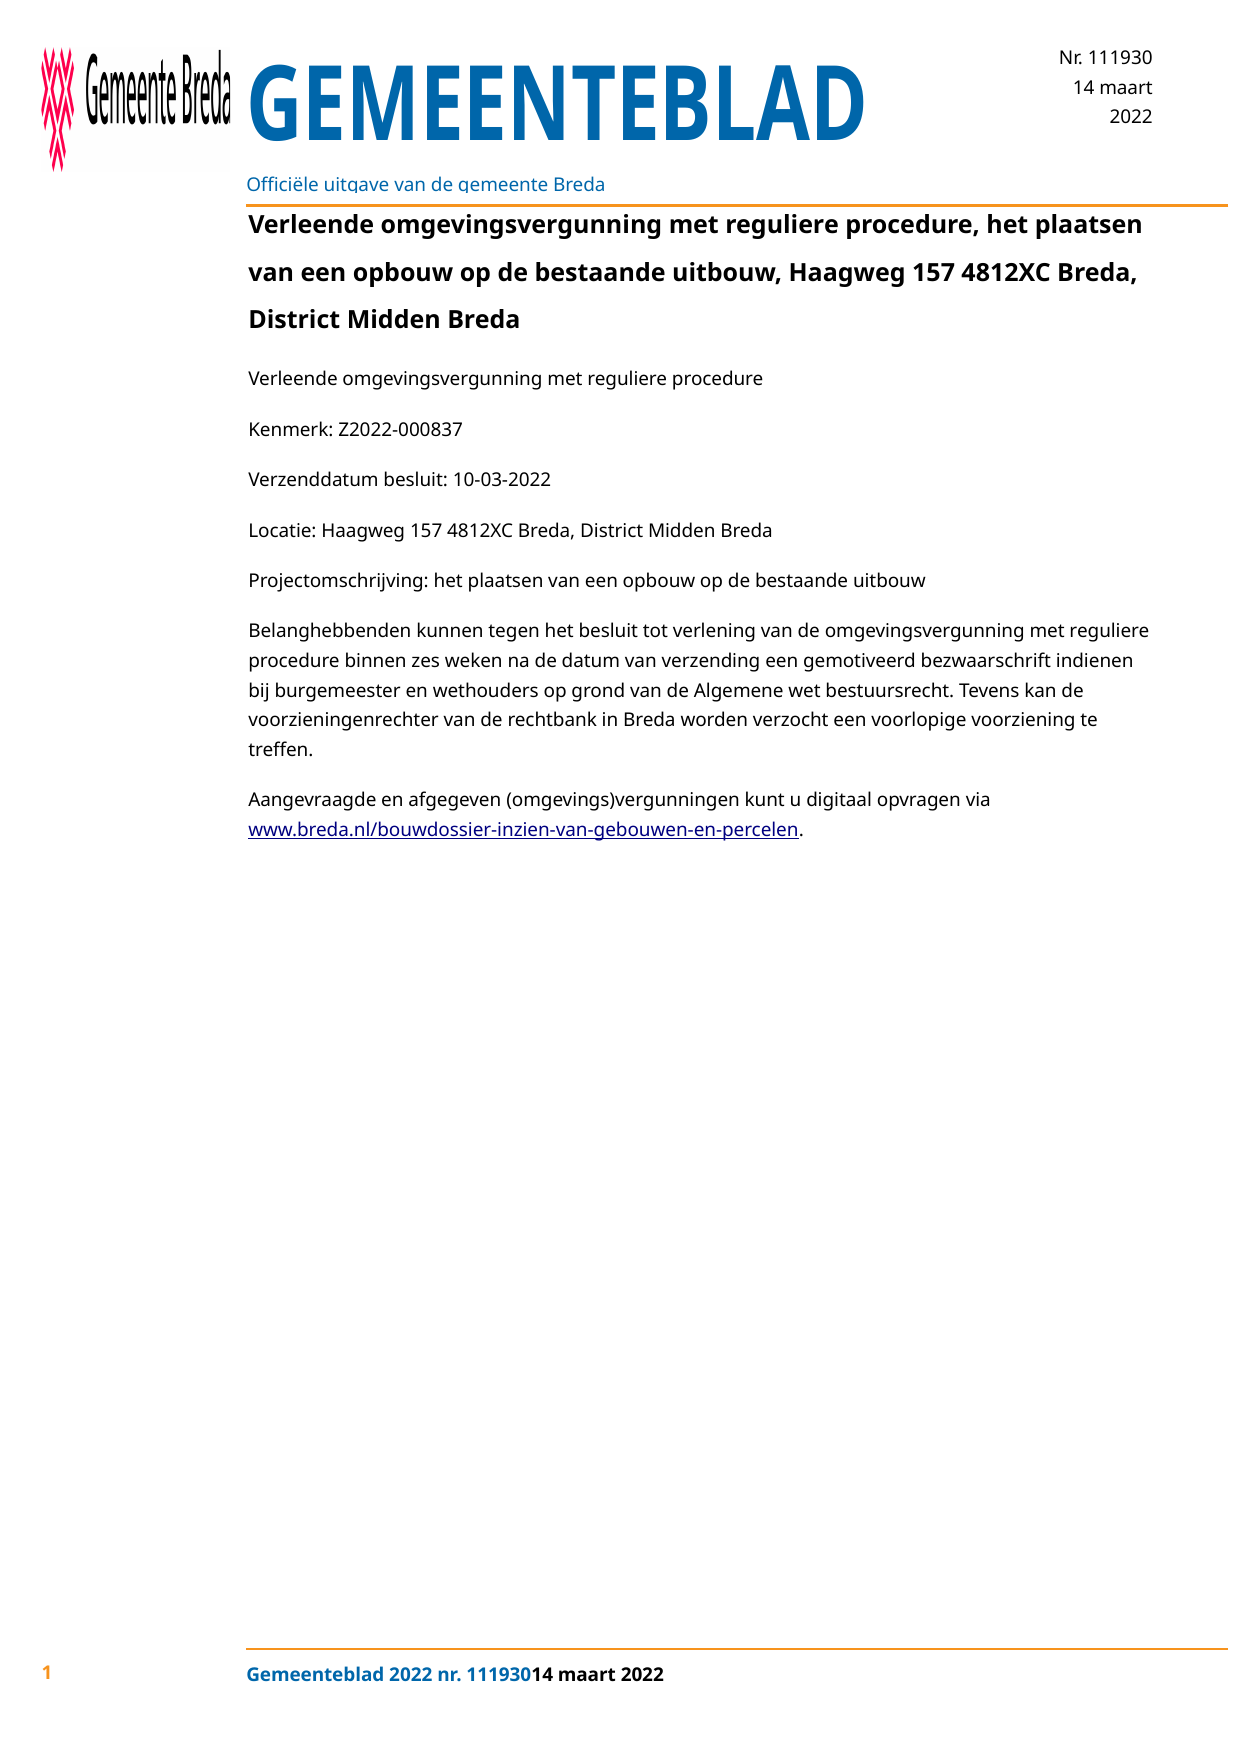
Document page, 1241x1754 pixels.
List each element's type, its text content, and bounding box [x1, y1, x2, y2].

text Verleende omgevingsvergunning met reguliere procedure, het plaatsen van een opbouw op de bestaande uitbouw, Haagweg 157 4812XC Breda, District Midden Breda [248, 207, 1152, 336]
text Verzenddatum besluit: 10-03-2022 [248, 466, 1152, 492]
text Kenmerk: Z2022-000837 [248, 416, 1152, 442]
text Verleende omgevingsvergunning met reguliere procedure [248, 366, 1152, 391]
text Locatie: Haagweg 157 4812XC Breda, District Midden Breda [248, 517, 1152, 542]
text Projectomschrijving: het plaatsen van een opbouw op de bestaande uitbouw [248, 567, 1152, 593]
text Belanghebbenden kunnen tegen het besluit tot verlening van de omgevingsvergunning met reguliere procedure binnen zes weken na de datum van verzending een gemotiveerd bezwaarschrift indienen bij burgemeester en wethouders op grond van de Algemene wet bestuursrecht. Tevens kan de voorzieningenrechter van de rechtbank in Breda worden verzocht een voorlopige voorziening te treffen. [248, 618, 1152, 762]
picture [41, 47, 231, 172]
text Aangevraagde en afgegeven (omgevings)vergunningen kunt u digitaal opvragen via www.breda.nl/bouwdossier-inzien-van-gebouwen-en-percelen. [248, 786, 1152, 842]
